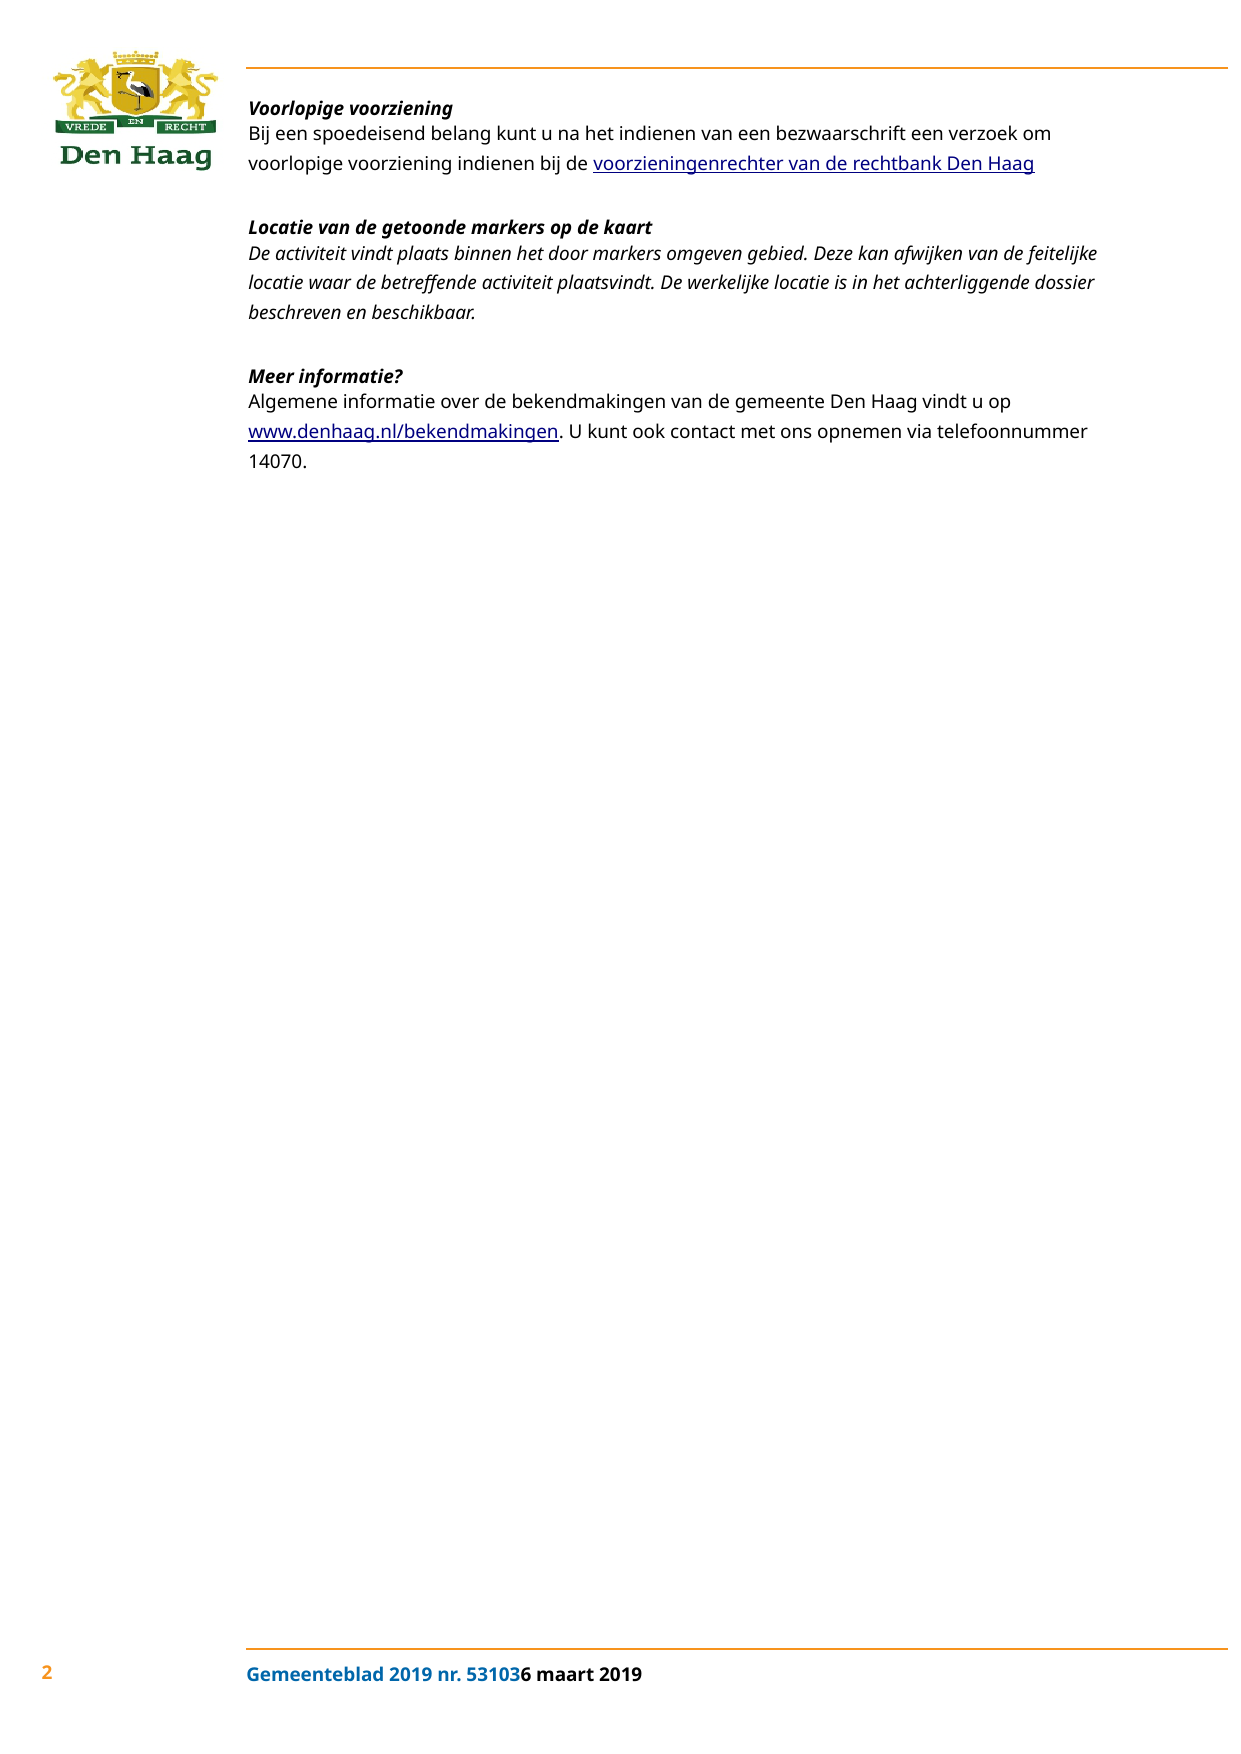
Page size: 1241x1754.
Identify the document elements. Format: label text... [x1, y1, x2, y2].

picture [41, 47, 231, 172]
text Locatie van de getoonde markers op de kaart [248, 214, 1152, 240]
text Voorlopige voorziening [248, 95, 1152, 121]
text Bij een spoedeisend belang kunt u na het indienen van een bezwaarschrift een verzoek om voorlopige voorziening indienen bij de voorzieningenrechter van de rechtbank Den Haag [248, 121, 1152, 176]
text De activiteit vindt plaats binnen het door markers omgeven gebied. Deze kan afwijken van de feitelijke locatie waar de betreffende activiteit plaatsvindt. De werkelijke locatie is in het achterliggende dossier beschreven en beschikbaar. [248, 240, 1152, 325]
text Algemene informatie over de bekendmakingen van de gemeente Den Haag vindt u op www.denhaag.nl/bekendmakingen. U kunt ook contact met ons opnemen via telefoonnummer 14070. [248, 389, 1152, 473]
text Meer informatie? [248, 363, 1152, 389]
